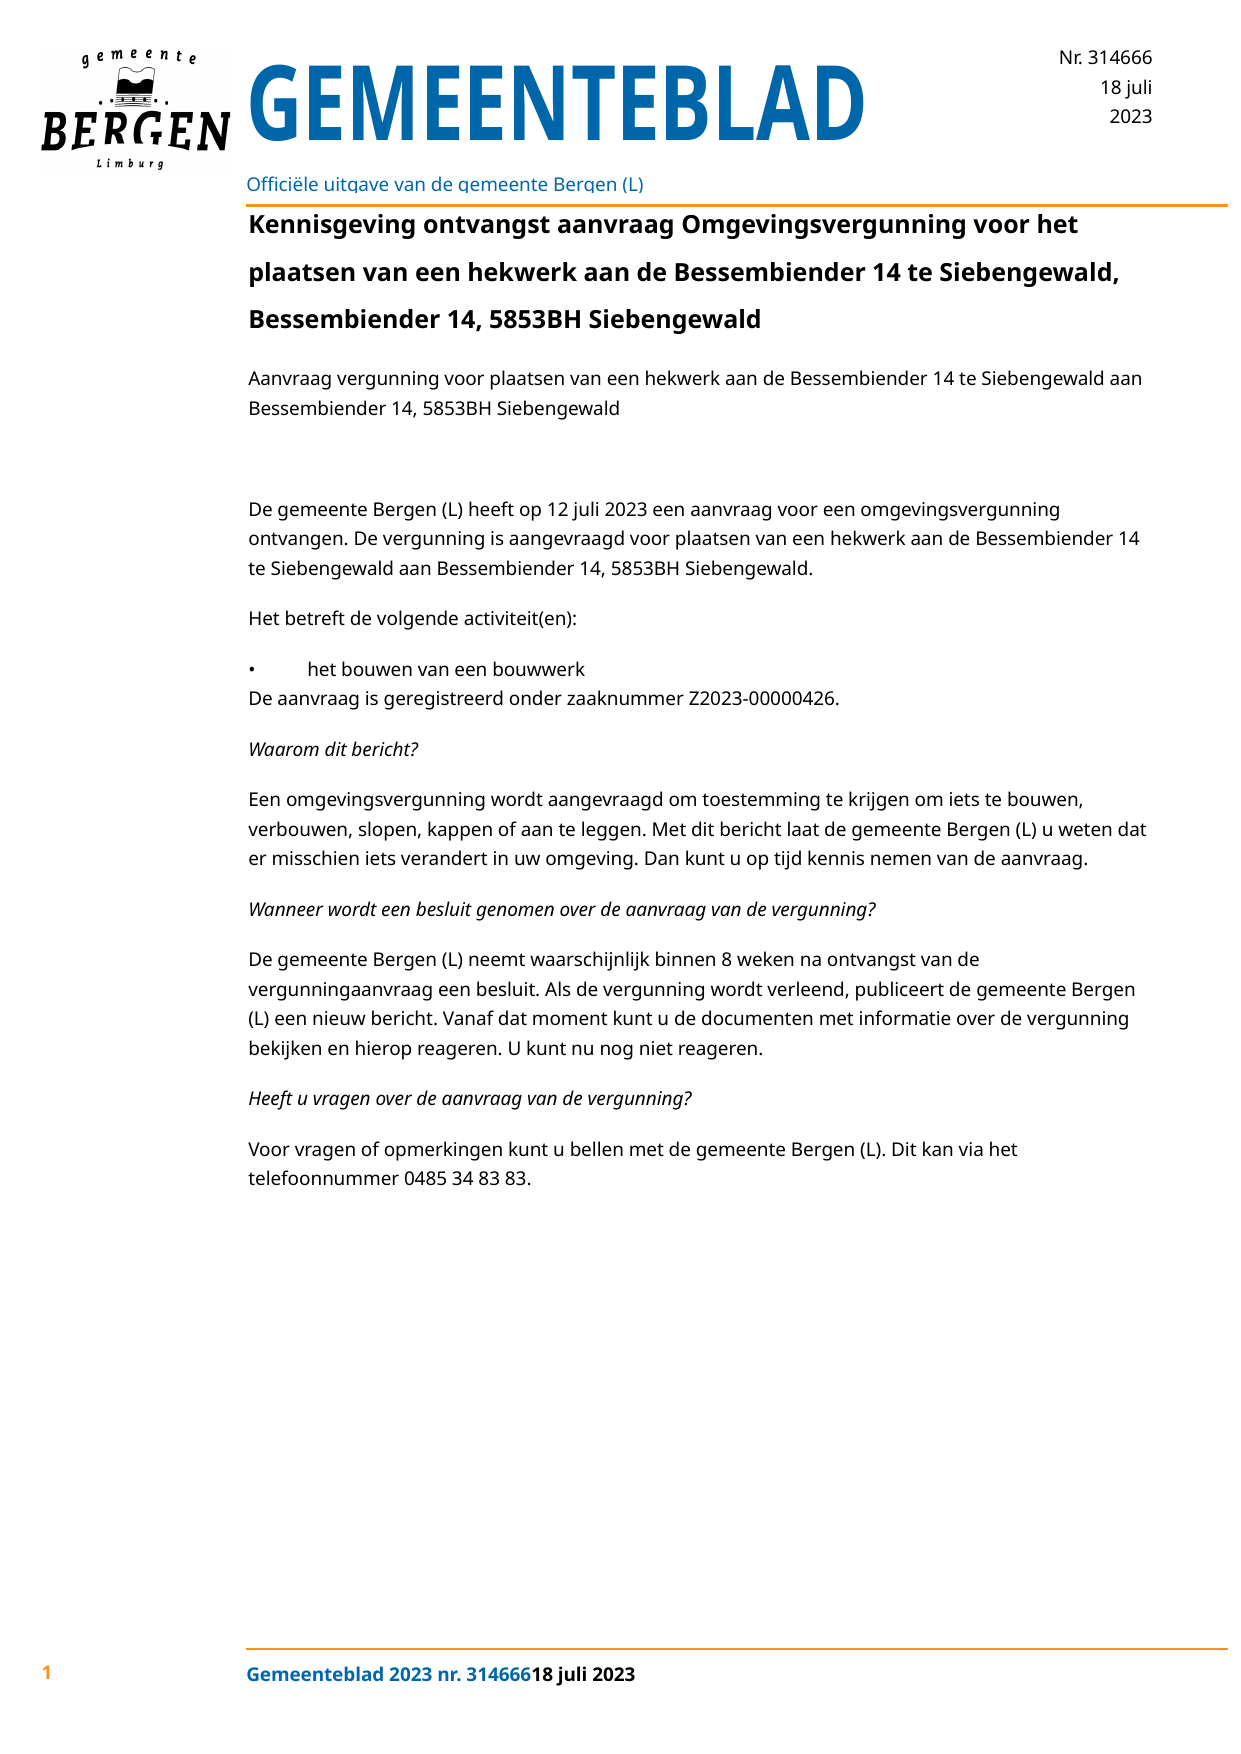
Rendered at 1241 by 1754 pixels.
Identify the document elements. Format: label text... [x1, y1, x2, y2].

text De gemeente Bergen (L) heeft op 12 juli 2023 een aanvraag voor een omgevingsvergunning ontvangen. De vergunning is aangevraagd voor plaatsen van een hekwerk aan de Bessembiender 14 te Siebengewald aan Bessembiender 14, 5853BH Siebengewald. [248, 496, 1152, 581]
list het bouwen van een bouwwerk [248, 656, 1152, 682]
picture [41, 47, 231, 172]
text Kennisgeving ontvangst aanvraag Omgevingsvergunning voor het plaatsen van een hekwerk aan de Bessembiender 14 te Siebengewald, Bessembiender 14, 5853BH Siebengewald [248, 207, 1152, 336]
text Heeft u vragen over de aanvraag van de vergunning? [248, 1086, 1152, 1111]
text Voor vragen of opmerkingen kunt u bellen met de gemeente Bergen (L). Dit kan via het telefoonnummer 0485 34 83 83. [248, 1136, 1152, 1191]
text De aanvraag is geregistreerd onder zaaknummer Z2023-00000426. [248, 686, 1152, 711]
text Het betreft de volgende activiteit(en): [248, 606, 1152, 631]
text De gemeente Bergen (L) neemt waarschijnlijk binnen 8 weken na ontvangst van de vergunningaanvraag een besluit. Als de vergunning wordt verleend, publiceert de gemeente Bergen (L) een nieuw bericht. Vanaf dat moment kunt u de documenten met informatie over de vergunning bekijken en hierop reageren. U kunt nu nog niet reageren. [248, 946, 1152, 1061]
text Aanvraag vergunning voor plaatsen van een hekwerk aan de Bessembiender 14 te Siebengewald aan Bessembiender 14, 5853BH Siebengewald [248, 366, 1152, 421]
text Een omgevingsvergunning wordt aangevraagd om toestemming te krijgen om iets te bouwen, verbouwen, slopen, kappen of aan te leggen. Met dit bericht laat de gemeente Bergen (L) u weten dat er misschien iets verandert in uw omgeving. Dan kunt u op tijd kennis nemen van de aanvraag. [248, 786, 1152, 871]
text Wanneer wordt een besluit genomen over de aanvraag van de vergunning? [248, 896, 1152, 922]
text Waarom dit bericht? [248, 736, 1152, 762]
